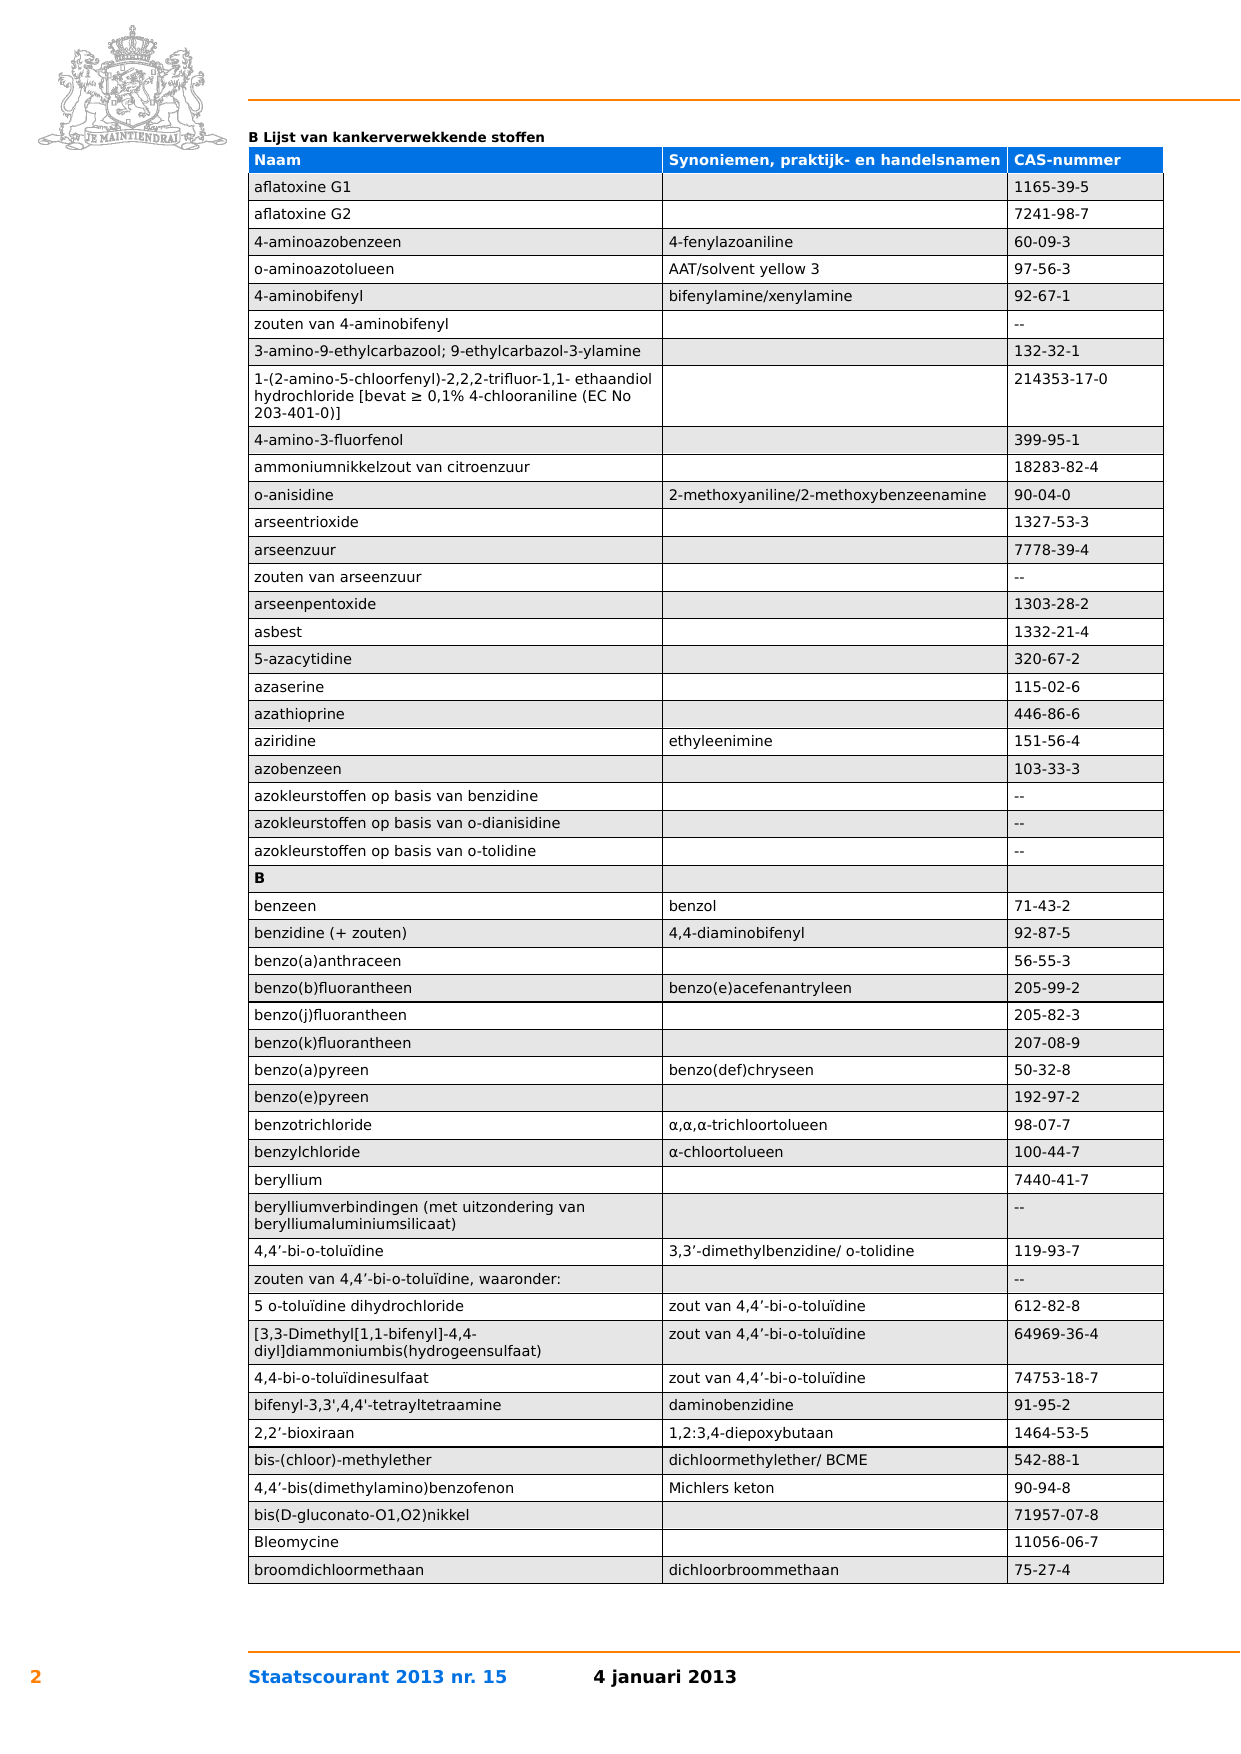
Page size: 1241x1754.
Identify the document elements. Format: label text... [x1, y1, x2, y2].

table_cell 97-56-3 [1008, 256, 1163, 283]
table_cell o-aminoazotolueen [249, 256, 662, 283]
table_cell bis(D-gluconato-O1,O2)nikkel [249, 1502, 662, 1528]
table_cell aflatoxine G2 [249, 201, 662, 228]
table_cell broomdichloormethaan [249, 1557, 662, 1583]
table_cell 205-82-3 [1008, 1003, 1163, 1029]
table_header B Lijst van kankerverwekkende stoffen [248, 130, 1163, 146]
table_cell 103-33-3 [1008, 756, 1163, 782]
table_cell 4,4’-bis(dimethylamino)benzofenon [249, 1475, 662, 1501]
table_cell 4-aminoazobenzeen [249, 229, 662, 255]
table_cell azokleurstoffen op basis van o-dianisidine [249, 811, 662, 837]
table_cell [663, 866, 1007, 892]
table_cell 71957-07-8 [1008, 1502, 1163, 1528]
table_cell [663, 674, 1007, 700]
table_cell bifenylamine/xenylamine [663, 284, 1007, 310]
table_cell -- [1008, 783, 1163, 810]
table_cell 11056-06-7 [1008, 1530, 1163, 1556]
table_cell benzol [663, 893, 1007, 919]
table_cell -- [1008, 1266, 1163, 1292]
table_cell 1-(2-amino-5-chloorfenyl)-2,2,2-trifluor-1,1- ethaandiol hydrochloride [bevat ≥ 0,1% 4-chlooraniline (EC No 203-401-0)] [249, 366, 662, 426]
table_cell α-chloortolueen [663, 1140, 1007, 1166]
table_cell 1165-39-5 [1008, 174, 1163, 200]
table_cell B [249, 866, 662, 892]
table_cell CAS-nummer [1008, 147, 1163, 173]
table_cell [1008, 866, 1163, 892]
table_cell [663, 174, 1007, 200]
table_cell benzylchloride [249, 1140, 662, 1166]
table_cell [663, 366, 1007, 426]
table_cell azobenzeen [249, 756, 662, 782]
table_cell 119-93-7 [1008, 1239, 1163, 1265]
table_cell 2,2’-bioxiraan [249, 1420, 662, 1446]
table_cell bis-(chloor)-methylether [249, 1448, 662, 1474]
table_cell [663, 701, 1007, 727]
table_cell [3,3-Dimethyl[1,1-bifenyl]-4,4-diyl]diammoniumbis(hydrogeensulfaat) [249, 1321, 662, 1364]
table_cell -- [1008, 564, 1163, 591]
table_cell [663, 592, 1007, 618]
table_cell 320-67-2 [1008, 646, 1163, 673]
table_cell [663, 811, 1007, 837]
table_cell [663, 1030, 1007, 1056]
table_cell dichloormethylether/ BCME [663, 1448, 1007, 1474]
table_cell 98-07-7 [1008, 1112, 1163, 1138]
table_cell Naam [249, 147, 662, 173]
table_cell [663, 1530, 1007, 1556]
table_cell -- [1008, 838, 1163, 864]
table_cell 92-87-5 [1008, 920, 1163, 947]
table_cell 90-94-8 [1008, 1475, 1163, 1501]
table_cell [663, 756, 1007, 782]
table_cell 50-32-8 [1008, 1057, 1163, 1084]
table_cell [663, 783, 1007, 810]
table_cell azathioprine [249, 701, 662, 727]
table_cell 64969-36-4 [1008, 1321, 1163, 1364]
table_cell 92-67-1 [1008, 284, 1163, 310]
table_cell [663, 1266, 1007, 1292]
table_cell [663, 838, 1007, 864]
table_cell [663, 1085, 1007, 1111]
table_cell 7440-41-7 [1008, 1167, 1163, 1193]
table_cell 446-86-6 [1008, 701, 1163, 727]
table_cell benzo(a)pyreen [249, 1057, 662, 1084]
table_cell benzeen [249, 893, 662, 919]
table_cell [663, 1167, 1007, 1193]
table_cell o-anisidine [249, 482, 662, 508]
table_cell benzo(b)fluorantheen [249, 975, 662, 1001]
table_cell [663, 311, 1007, 337]
table_cell -- [1008, 311, 1163, 337]
picture [38, 25, 227, 150]
table_cell 74753-18-7 [1008, 1365, 1163, 1392]
table_cell 75-27-4 [1008, 1557, 1163, 1583]
table_cell 1464-53-5 [1008, 1420, 1163, 1446]
table_cell 205-99-2 [1008, 975, 1163, 1001]
table_cell 612-82-8 [1008, 1294, 1163, 1320]
table_cell zout van 4,4’-bi-o-toluïdine [663, 1321, 1007, 1364]
table_cell benzotrichloride [249, 1112, 662, 1138]
table_cell 4-fenylazoaniline [663, 229, 1007, 255]
table_cell [663, 427, 1007, 453]
table_cell 60-09-3 [1008, 229, 1163, 255]
table_cell aflatoxine G1 [249, 174, 662, 200]
table_cell 7241-98-7 [1008, 201, 1163, 228]
table_cell 1303-28-2 [1008, 592, 1163, 618]
table_cell benzo(e)pyreen [249, 1085, 662, 1111]
table_cell [663, 509, 1007, 536]
table_cell zouten van 4-aminobifenyl [249, 311, 662, 337]
table_cell zouten van arseenzuur [249, 564, 662, 591]
table_cell aziridine [249, 729, 662, 755]
table_cell 5-azacytidine [249, 646, 662, 673]
table_cell [663, 1003, 1007, 1029]
table_cell 7778-39-4 [1008, 537, 1163, 563]
table_cell benzo(k)fluorantheen [249, 1030, 662, 1056]
table_cell 3,3’-dimethylbenzidine/ o-tolidine [663, 1239, 1007, 1265]
table_cell 4,4’-bi-o-toluïdine [249, 1239, 662, 1265]
table_cell daminobenzidine [663, 1393, 1007, 1419]
table_cell zout van 4,4’-bi-o-toluïdine [663, 1294, 1007, 1320]
table_cell 1332-21-4 [1008, 619, 1163, 645]
table_cell zouten van 4,4’-bi-o-toluïdine, waaronder: [249, 1266, 662, 1292]
table_cell azokleurstoffen op basis van benzidine [249, 783, 662, 810]
table_cell benzo(def)chryseen [663, 1057, 1007, 1084]
table_cell benzo(j)fluorantheen [249, 1003, 662, 1029]
table_cell ethyleenimine [663, 729, 1007, 755]
table_cell Bleomycine [249, 1530, 662, 1556]
table_cell dichloorbroommethaan [663, 1557, 1007, 1583]
table_cell -- [1008, 1194, 1163, 1238]
table_cell zout van 4,4’-bi-o-toluïdine [663, 1365, 1007, 1392]
table_cell [663, 1502, 1007, 1528]
table_cell arseenpentoxide [249, 592, 662, 618]
table_cell benzidine (+ zouten) [249, 920, 662, 947]
table_cell 3-amino-9-ethylcarbazool; 9-ethylcarbazol-3-ylamine [249, 339, 662, 365]
table_cell 91-95-2 [1008, 1393, 1163, 1419]
table_cell 1327-53-3 [1008, 509, 1163, 536]
table_cell 18283-82-4 [1008, 455, 1163, 481]
table_cell [663, 564, 1007, 591]
table_cell arseentrioxide [249, 509, 662, 536]
table_cell 4,4-bi-o-toluïdinesulfaat [249, 1365, 662, 1392]
table_cell AAT/solvent yellow 3 [663, 256, 1007, 283]
table_cell 207-08-9 [1008, 1030, 1163, 1056]
table_cell [663, 537, 1007, 563]
table_cell [663, 948, 1007, 974]
table_cell azaserine [249, 674, 662, 700]
table_cell 542-88-1 [1008, 1448, 1163, 1474]
table_cell 214353-17-0 [1008, 366, 1163, 426]
table_cell 100-44-7 [1008, 1140, 1163, 1166]
table_cell 4,4-diaminobifenyl [663, 920, 1007, 947]
table_cell Synoniemen, praktijk- en handelsnamen [663, 147, 1007, 173]
table_cell 399-95-1 [1008, 427, 1163, 453]
table_cell ammoniumnikkelzout van citroenzuur [249, 455, 662, 481]
table_cell 115-02-6 [1008, 674, 1163, 700]
table_cell 5 o-toluïdine dihydrochloride [249, 1294, 662, 1320]
table_cell 192-97-2 [1008, 1085, 1163, 1111]
table_cell 90-04-0 [1008, 482, 1163, 508]
table_cell [663, 339, 1007, 365]
table_cell -- [1008, 811, 1163, 837]
table_cell benzo(e)acefenantryleen [663, 975, 1007, 1001]
table_cell α,α,α-trichloortolueen [663, 1112, 1007, 1138]
table_cell azokleurstoffen op basis van o-tolidine [249, 838, 662, 864]
table_cell 2-methoxyaniline/2-methoxybenzeenamine [663, 482, 1007, 508]
table_cell [663, 455, 1007, 481]
table_cell 4-amino-3-fluorfenol [249, 427, 662, 453]
table_cell [663, 646, 1007, 673]
table_cell asbest [249, 619, 662, 645]
table_cell bifenyl-3,3',4,4'-tetrayltetraamine [249, 1393, 662, 1419]
table_cell 132-32-1 [1008, 339, 1163, 365]
table_cell arseenzuur [249, 537, 662, 563]
table_cell 1,2:3,4-diepoxybutaan [663, 1420, 1007, 1446]
table_cell [663, 619, 1007, 645]
table_cell 151-56-4 [1008, 729, 1163, 755]
table_cell 56-55-3 [1008, 948, 1163, 974]
table_cell [663, 201, 1007, 228]
table_cell beryllium [249, 1167, 662, 1193]
table_cell 4-aminobifenyl [249, 284, 662, 310]
table_cell [663, 1194, 1007, 1238]
table_cell berylliumverbindingen (met uitzondering van berylliumaluminiumsilicaat) [249, 1194, 662, 1238]
table_cell benzo(a)anthraceen [249, 948, 662, 974]
table_cell 71-43-2 [1008, 893, 1163, 919]
table_cell Michlers keton [663, 1475, 1007, 1501]
